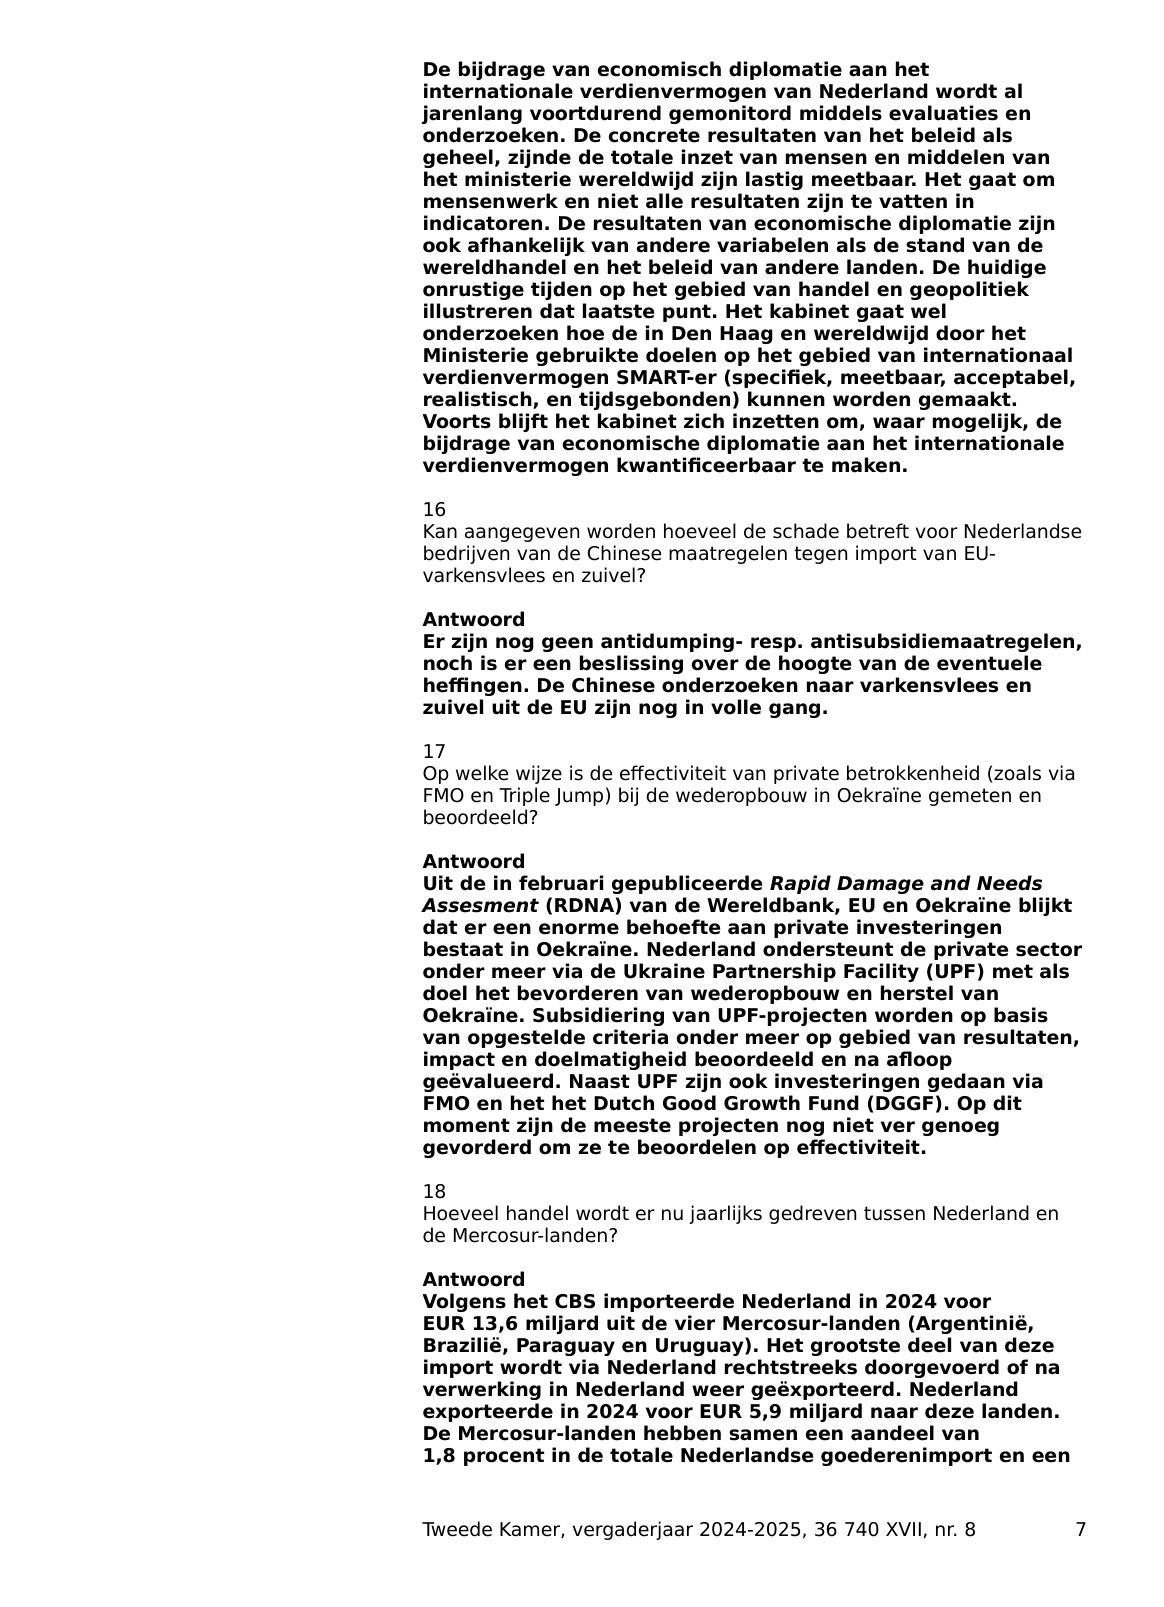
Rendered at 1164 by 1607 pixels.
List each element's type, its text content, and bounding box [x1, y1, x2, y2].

text 16 [422, 499, 1087, 521]
text Antwoord [422, 1269, 1087, 1291]
text Antwoord [422, 609, 1087, 631]
text Antwoord [422, 851, 1087, 873]
text 18 [422, 1181, 1087, 1203]
text Volgens het CBS importeerde Nederland in 2024 voor EUR 13,6 miljard uit de vier Mercosur-landen (Argentinië, Brazilië, Paraguay en Uruguay). Het grootste deel van deze import wordt via Nederland rechtstreeks doorgevoerd of na verwerking in Nederland weer geëxporteerd. Nederland exporteerde in 2024 voor EUR 5,9 miljard naar deze landen. De Mercosur-landen hebben samen een aandeel van 1,8 procent in de totale Nederlandse goederenimport en een [422, 1291, 1087, 1467]
text Hoeveel handel wordt er nu jaarlijks gedreven tussen Nederland en de Mercosur-landen? [422, 1203, 1087, 1247]
text Op welke wijze is de effectiviteit van private betrokkenheid (zoals via FMO en Triple Jump) bij de wederopbouw in Oekraïne gemeten en beoordeeld? [422, 763, 1087, 829]
text 17 [422, 741, 1087, 763]
text Kan aangegeven worden hoeveel de schade betreft voor Nederlandse bedrijven van de Chinese maatregelen tegen import van EU-varkensvlees en zuivel? [422, 521, 1087, 587]
text De bijdrage van economisch diplomatie aan het internationale verdienvermogen van Nederland wordt al jarenlang voortdurend gemonitord middels evaluaties en onderzoeken. De concrete resultaten van het beleid als geheel, zijnde de totale inzet van mensen en middelen van het ministerie wereldwijd zijn lastig meetbaar. Het gaat om mensenwerk en niet alle resultaten zijn te vatten in indicatoren. De resultaten van economische diplomatie zijn ook afhankelijk van andere variabelen als de stand van de wereldhandel en het beleid van andere landen. De huidige onrustige tijden op het gebied van handel en geopolitiek illustreren dat laatste punt. Het kabinet gaat wel onderzoeken hoe de in Den Haag en wereldwijd door het Ministerie gebruikte doelen op het gebied van internationaal verdienvermogen SMART-er (specifiek, meetbaar, acceptabel, realistisch, en tijdsgebonden) kunnen worden gemaakt. Voorts blijft het kabinet zich inzetten om, waar mogelijk, de bijdrage van economische diplomatie aan het internationale verdienvermogen kwantificeerbaar te maken. [422, 59, 1087, 477]
text Er zijn nog geen antidumping- resp. antisubsidiemaatregelen, noch is er een beslissing over de hoogte van de eventuele heffingen. De Chinese onderzoeken naar varkensvlees en zuivel uit de EU zijn nog in volle gang. [422, 631, 1087, 719]
text Uit de in februari gepubliceerde Rapid Damage and Needs Assesment (RDNA) van de Wereldbank, EU en Oekraïne blijkt dat er een enorme behoefte aan private investeringen bestaat in Oekraïne. Nederland ondersteunt de private sector onder meer via de Ukraine Partnership Facility (UPF) met als doel het bevorderen van wederopbouw en herstel van Oekraïne. Subsidiering van UPF-projecten worden op basis van opgestelde criteria onder meer op gebied van resultaten, impact en doelmatigheid beoordeeld en na afloop geëvalueerd. Naast UPF zijn ook investeringen gedaan via FMO en het het Dutch Good Growth Fund (DGGF). Op dit moment zijn de meeste projecten nog niet ver genoeg gevorderd om ze te beoordelen op effectiviteit. [422, 873, 1087, 1159]
